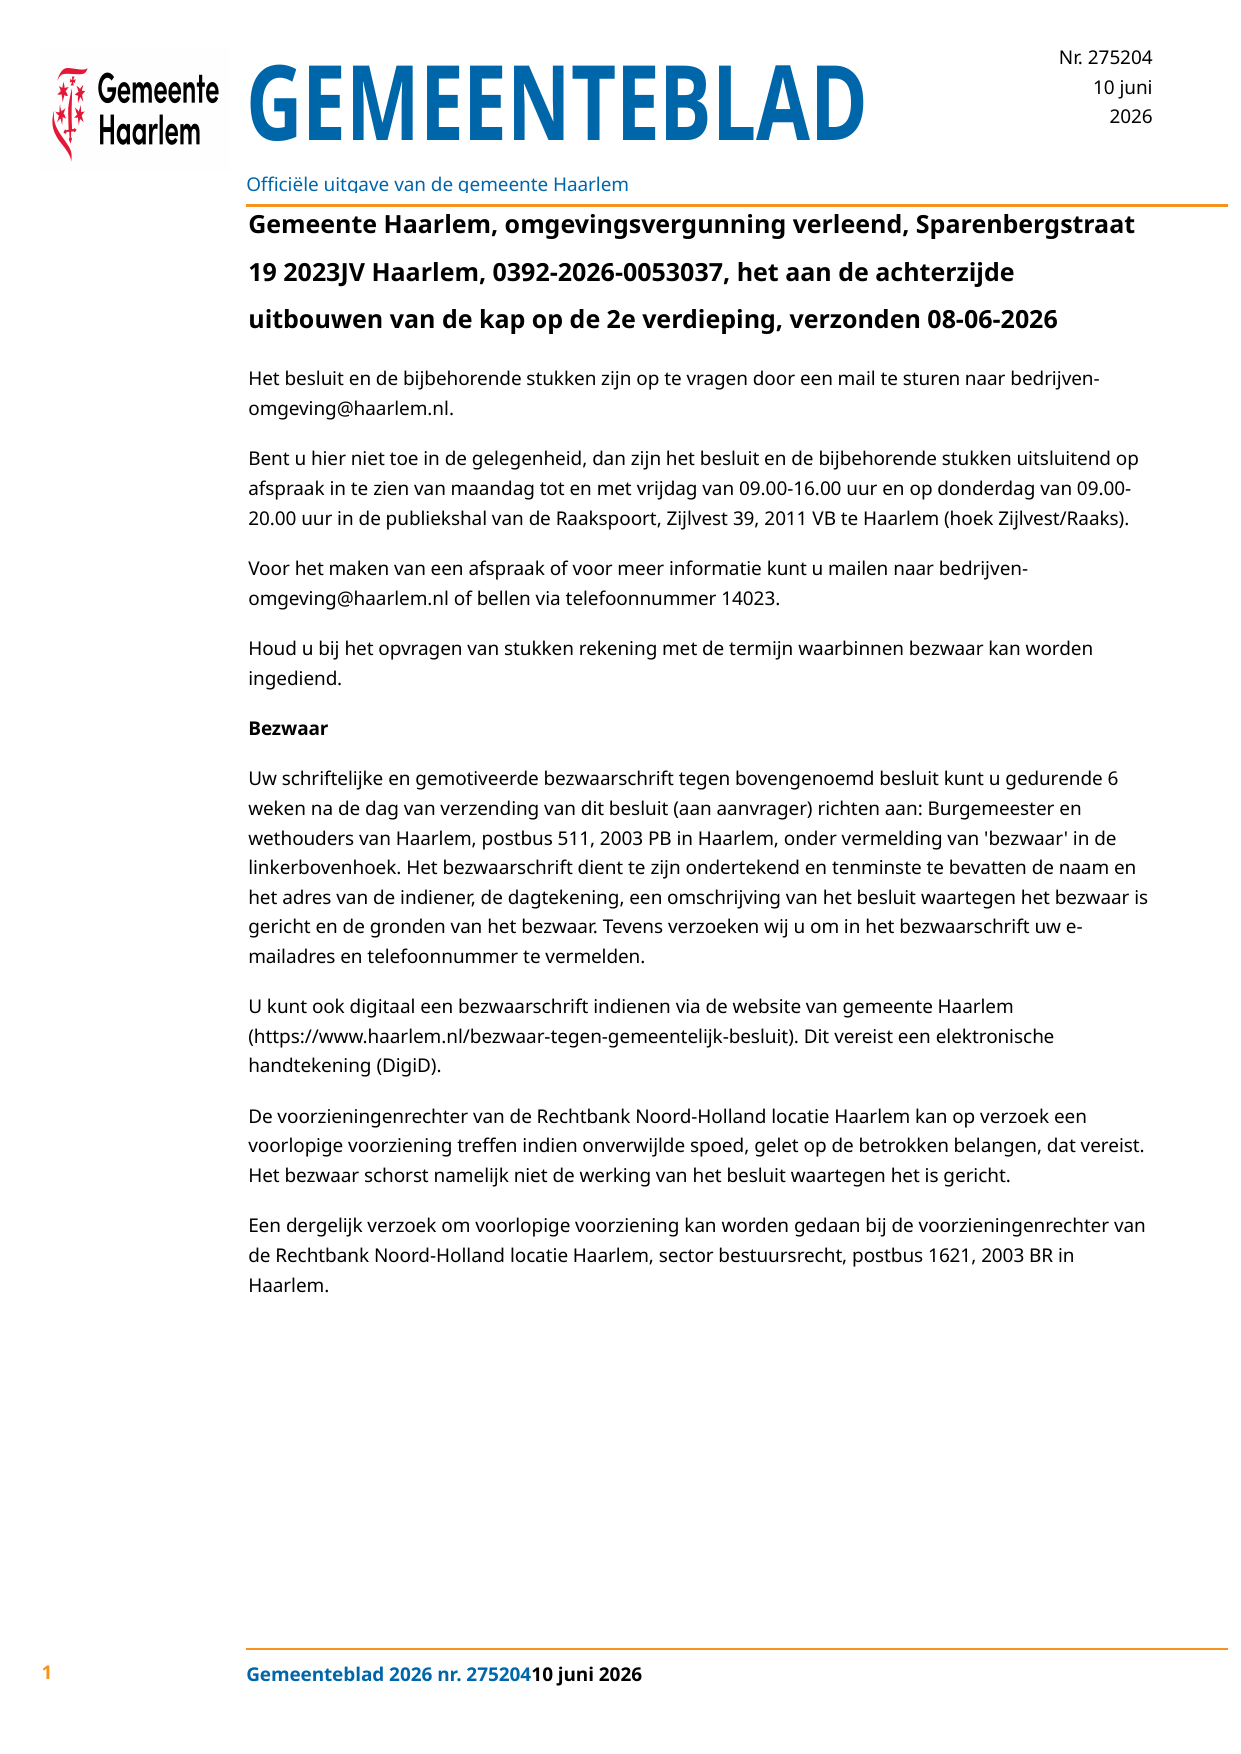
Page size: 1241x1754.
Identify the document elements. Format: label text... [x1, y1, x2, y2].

text U kunt ook digitaal een bezwaarschrift indienen via de website van gemeente Haarlem (https://www.haarlem.nl/bezwaar-tegen-gemeentelijk-besluit). Dit vereist een elektronische handtekening (DigiD). [248, 993, 1152, 1078]
text De voorzieningenrechter van de Rechtbank Noord-Holland locatie Haarlem kan op verzoek een voorlopige voorziening treffen indien onverwijlde spoed, gelet op de betrokken belangen, dat vereist. Het bezwaar schorst namelijk niet de werking van het besluit waartegen het is gericht. [248, 1103, 1152, 1188]
text Bent u hier niet toe in de gelegenheid, dan zijn het besluit en de bijbehorende stukken uitsluitend op afspraak in te zien van maandag tot en met vrijdag van 09.00-16.00 uur en op donderdag van 09.00-20.00 uur in de publiekshal van de Raakspoort, Zijlvest 39, 2011 VB te Haarlem (hoek Zijlvest/Raaks). [248, 446, 1152, 530]
text Het besluit en de bijbehorende stukken zijn op te vragen door een mail te sturen naar bedrijven-omgeving@haarlem.nl. [248, 366, 1152, 421]
text Houd u bij het opvragen van stukken rekening met de termijn waarbinnen bezwaar kan worden ingediend. [248, 635, 1152, 690]
picture [41, 47, 231, 172]
text Gemeente Haarlem, omgevingsvergunning verleend, Sparenbergstraat 19 2023JV Haarlem, 0392-2026-0053037, het aan de achterzijde uitbouwen van de kap op de 2e verdieping, verzonden 08-06-2026 [248, 207, 1152, 336]
text Voor het maken van een afspraak of voor meer informatie kunt u mailen naar bedrijven-omgeving@haarlem.nl of bellen via telefoonnummer 14023. [248, 555, 1152, 610]
text Uw schriftelijke en gemotiveerde bezwaarschrift tegen bovengenoemd besluit kunt u gedurende 6 weken na de dag van verzending van dit besluit (aan aanvrager) richten aan: Burgemeester en wethouders van Haarlem, postbus 511, 2003 PB in Haarlem, onder vermelding van 'bezwaar' in de linkerbovenhoek. Het bezwaarschrift dient te zijn ondertekend en tenminste te bevatten de naam en het adres van de indiener, de dagtekening, een omschrijving van het besluit waartegen het bezwaar is gericht en de gronden van het bezwaar. Tevens verzoeken wij u om in het bezwaarschrift uw e-mailadres en telefoonnummer te vermelden. [248, 766, 1152, 969]
text Een dergelijk verzoek om voorlopige voorziening kan worden gedaan bij de voorzieningenrechter van de Rechtbank Noord-Holland locatie Haarlem, sector bestuursrecht, postbus 1621, 2003 BR in Haarlem. [248, 1213, 1152, 1297]
text Bezwaar [248, 715, 1152, 741]
